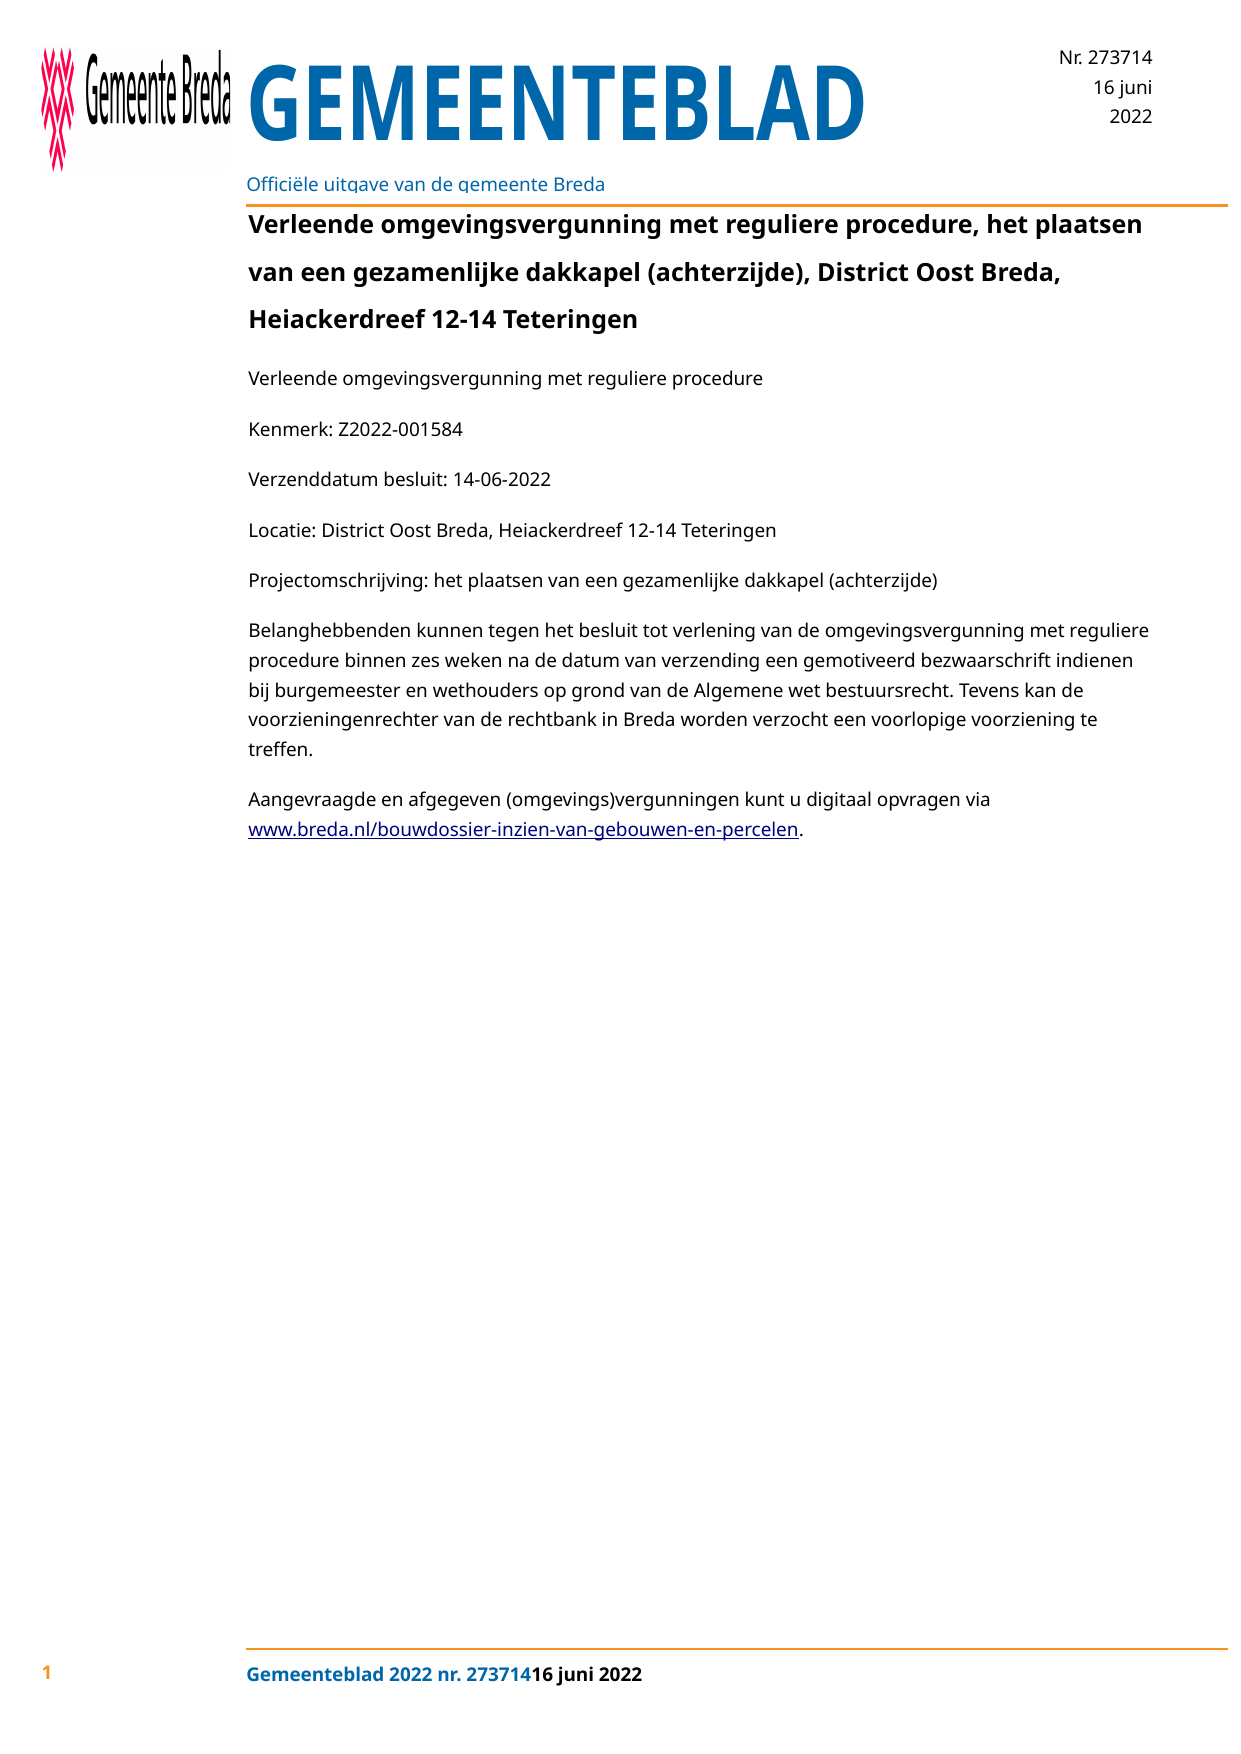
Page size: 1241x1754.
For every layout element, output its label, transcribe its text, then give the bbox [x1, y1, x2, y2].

picture [41, 47, 231, 172]
text Locatie: District Oost Breda, Heiackerdreef 12-14 Teteringen [248, 517, 1152, 542]
text Kenmerk: Z2022-001584 [248, 416, 1152, 442]
text Verleende omgevingsvergunning met reguliere procedure, het plaatsen van een gezamenlijke dakkapel (achterzijde), District Oost Breda, Heiackerdreef 12-14 Teteringen [248, 207, 1152, 336]
text Belanghebbenden kunnen tegen het besluit tot verlening van de omgevingsvergunning met reguliere procedure binnen zes weken na de datum van verzending een gemotiveerd bezwaarschrift indienen bij burgemeester en wethouders op grond van de Algemene wet bestuursrecht. Tevens kan de voorzieningenrechter van de rechtbank in Breda worden verzocht een voorlopige voorziening te treffen. [248, 618, 1152, 762]
text Verleende omgevingsvergunning met reguliere procedure [248, 366, 1152, 391]
text Aangevraagde en afgegeven (omgevings)vergunningen kunt u digitaal opvragen via www.breda.nl/bouwdossier-inzien-van-gebouwen-en-percelen. [248, 786, 1152, 842]
text Verzenddatum besluit: 14-06-2022 [248, 466, 1152, 492]
text Projectomschrijving: het plaatsen van een gezamenlijke dakkapel (achterzijde) [248, 567, 1152, 593]
